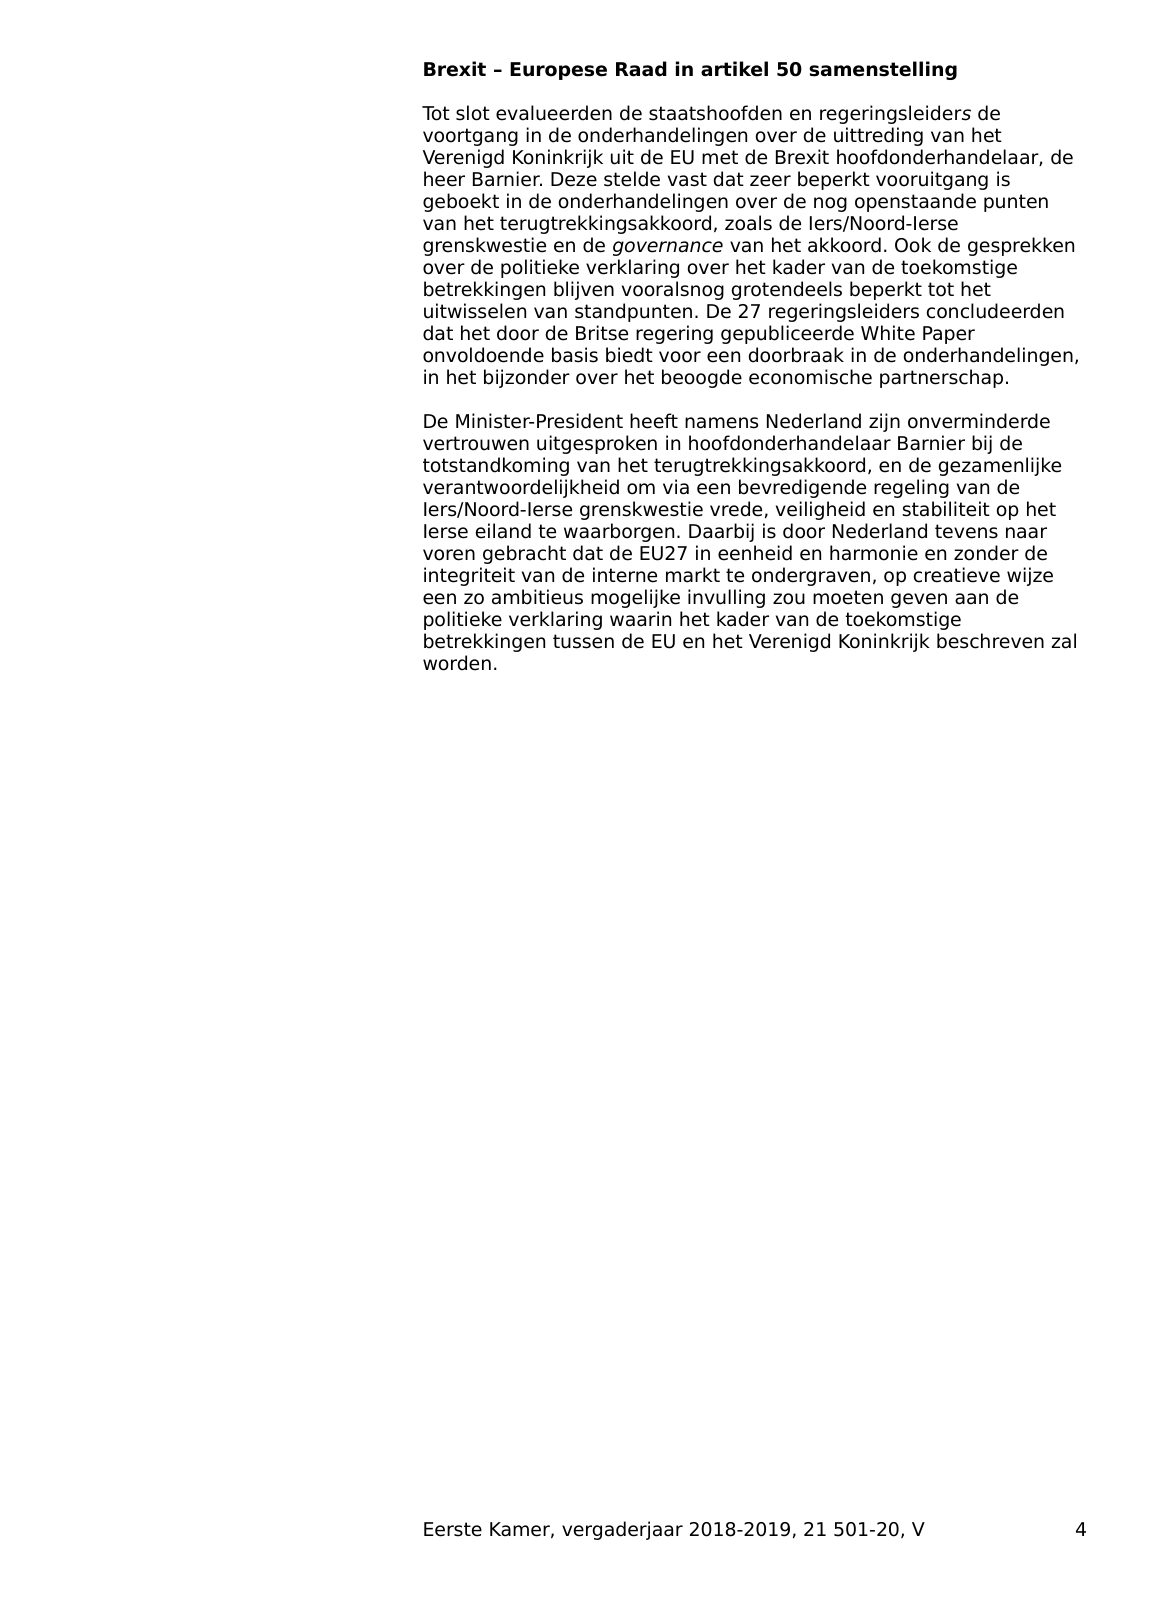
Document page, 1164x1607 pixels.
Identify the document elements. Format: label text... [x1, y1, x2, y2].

subtitle Brexit – Europese Raad in artikel 50 samenstelling [422, 59, 1087, 81]
text De Minister-President heeft namens Nederland zijn onverminderde vertrouwen uitgesproken in hoofdonderhandelaar Barnier bij de totstandkoming van het terugtrekkingsakkoord, en de gezamenlijke verantwoordelijkheid om via een bevredigende regeling van de Iers/Noord-Ierse grenskwestie vrede, veiligheid en stabiliteit op het Ierse eiland te waarborgen. Daarbij is door Nederland tevens naar voren gebracht dat de EU27 in eenheid en harmonie en zonder de integriteit van de interne markt te ondergraven, op creatieve wijze een zo ambitieus mogelijke invulling zou moeten geven aan de politieke verklaring waarin het kader van de toekomstige betrekkingen tussen de EU en het Verenigd Koninkrijk beschreven zal worden. [422, 411, 1087, 675]
text Tot slot evalueerden de staatshoofden en regeringsleiders de voortgang in de onderhandelingen over de uittreding van het Verenigd Koninkrijk uit de EU met de Brexit hoofdonderhandelaar, de heer Barnier. Deze stelde vast dat zeer beperkt vooruitgang is geboekt in de onderhandelingen over de nog openstaande punten van het terugtrekkingsakkoord, zoals de Iers/Noord-Ierse grenskwestie en de governance van het akkoord. Ook de gesprekken over de politieke verklaring over het kader van de toekomstige betrekkingen blijven vooralsnog grotendeels beperkt tot het uitwisselen van standpunten. De 27 regeringsleiders concludeerden dat het door de Britse regering gepubliceerde White Paper onvoldoende basis biedt voor een doorbraak in de onderhandelingen, in het bijzonder over het beoogde economische partnerschap. [422, 103, 1087, 389]
